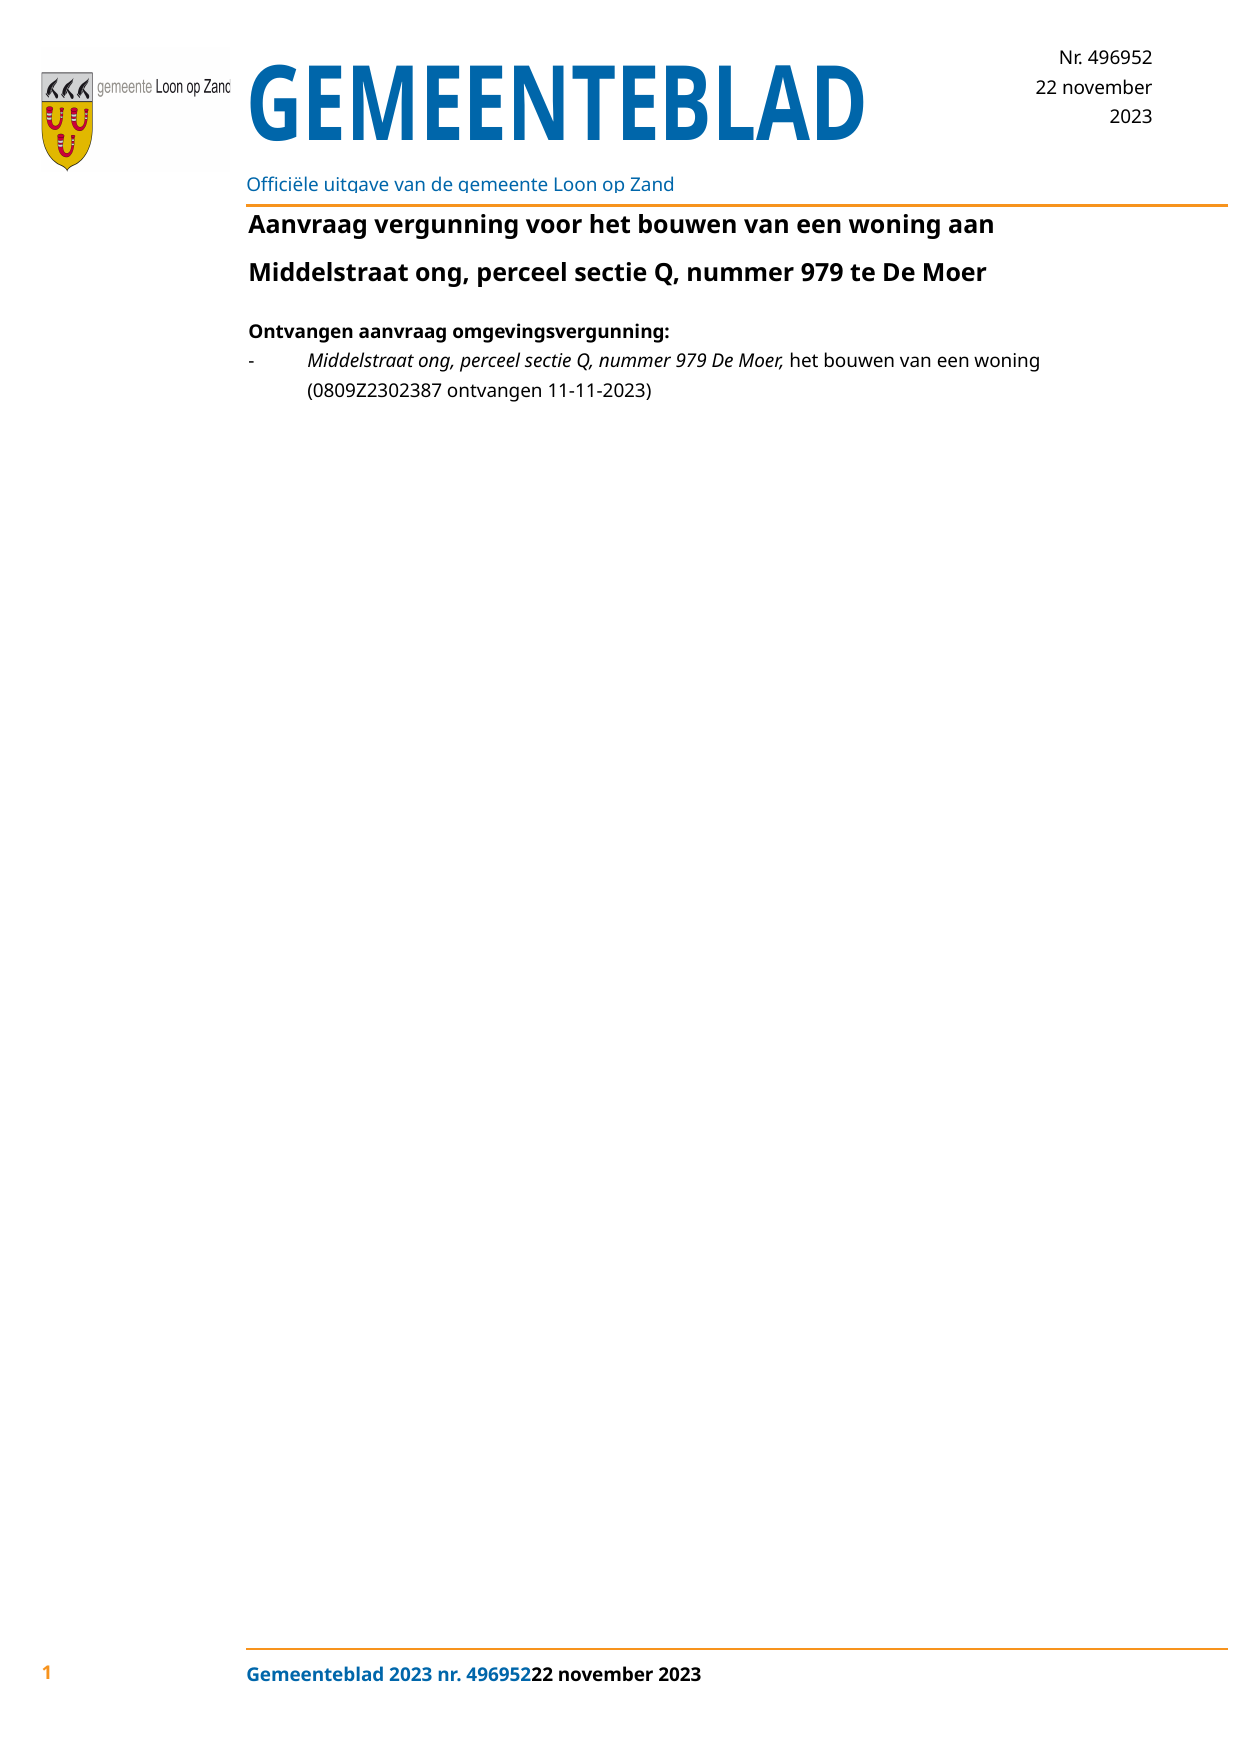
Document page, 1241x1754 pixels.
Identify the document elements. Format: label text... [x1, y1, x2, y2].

picture [41, 47, 231, 172]
text Ontvangen aanvraag omgevingsvergunning: [248, 318, 1152, 344]
list Middelstraat ong, perceel sectie Q, nummer 979 De Moer, het bouwen van een woning (0809Z2302387 ontvangen 11-11-2023) [248, 347, 1152, 403]
text Aanvraag vergunning voor het bouwen van een woning aan Middelstraat ong, perceel sectie Q, nummer 979 te De Moer [248, 207, 1152, 288]
